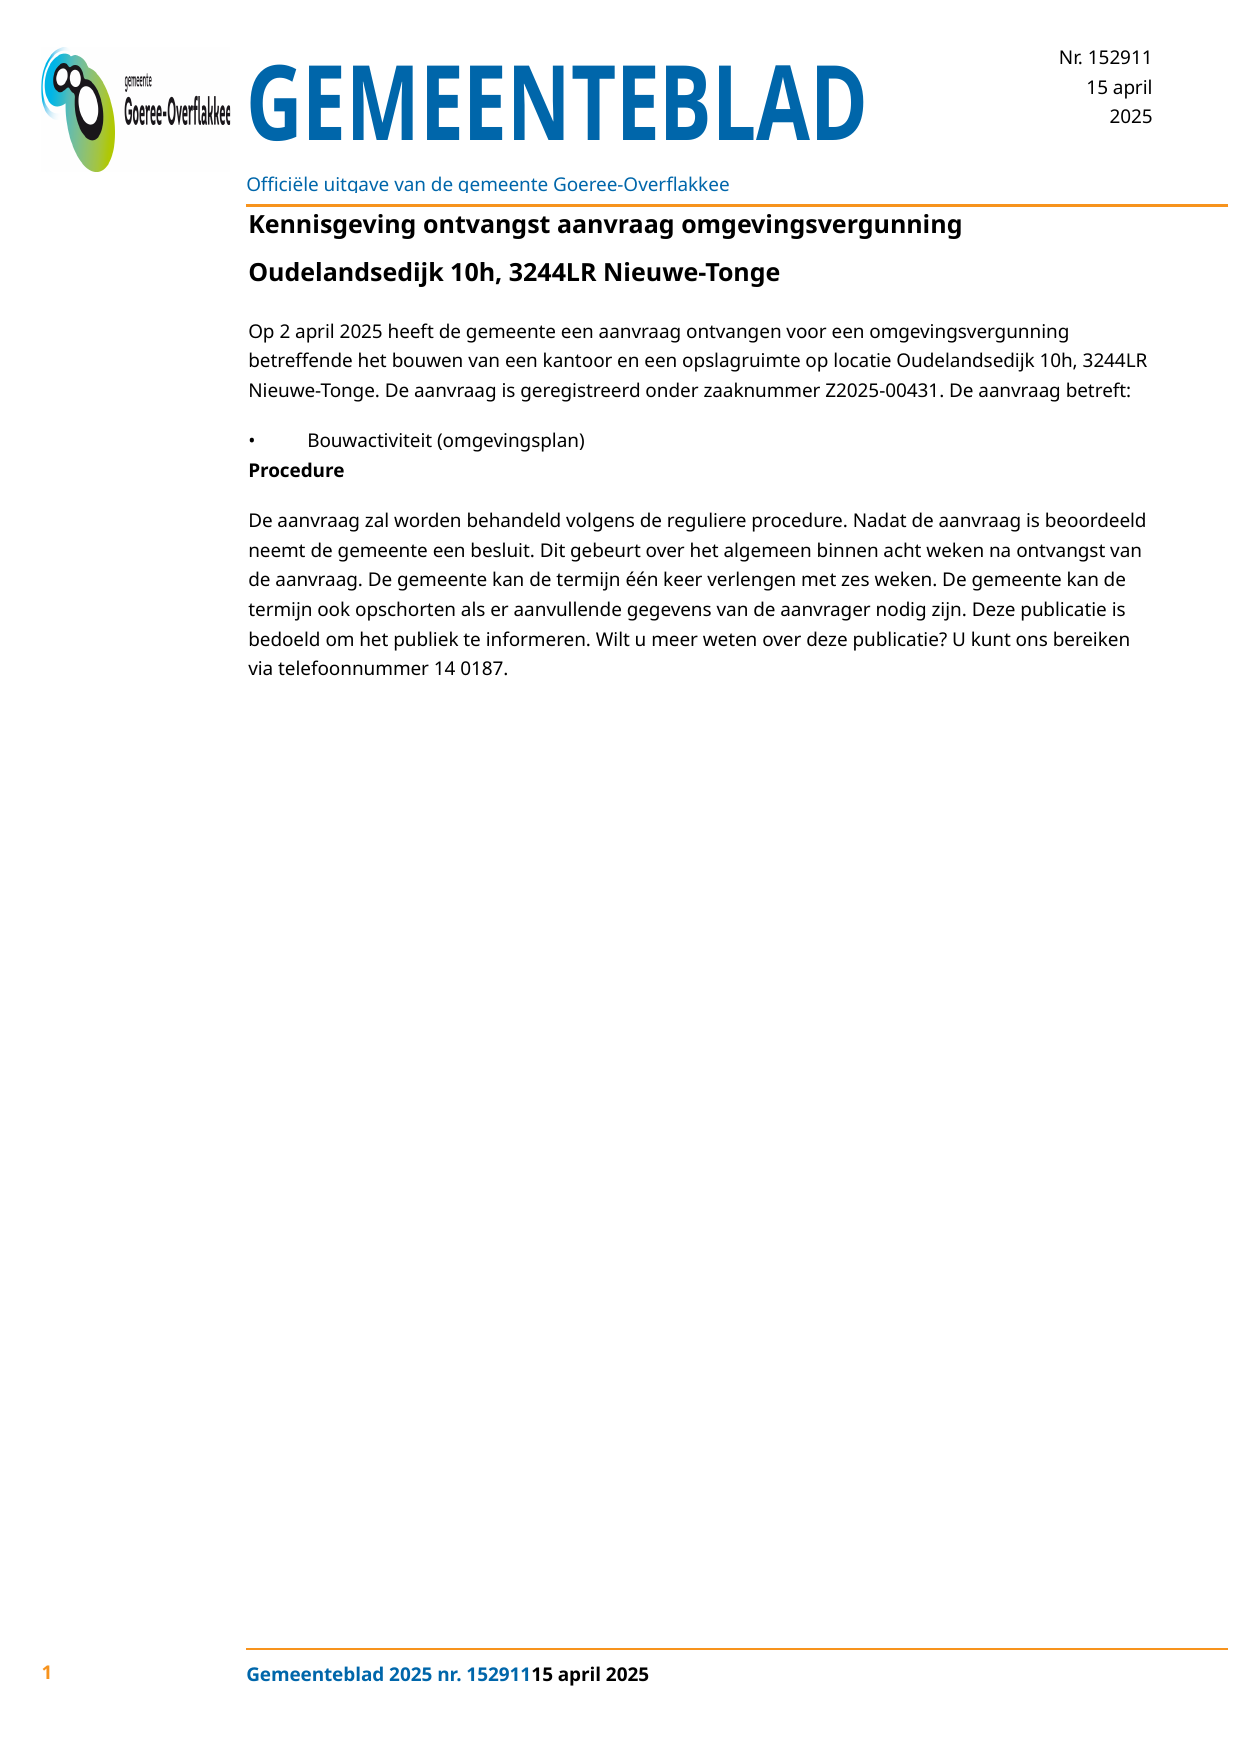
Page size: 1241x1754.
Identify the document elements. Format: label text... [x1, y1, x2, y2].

text Procedure [248, 457, 1152, 483]
picture [41, 47, 231, 172]
text Op 2 april 2025 heeft de gemeente een aanvraag ontvangen voor een omgevingsvergunning betreffende het bouwen van een kantoor en een opslagruimte op locatie Oudelandsedijk 10h, 3244LR Nieuwe-Tonge. De aanvraag is geregistreerd onder zaaknummer Z2025-00431. De aanvraag betreft: [248, 318, 1152, 403]
text De aanvraag zal worden behandeld volgens de reguliere procedure. Nadat de aanvraag is beoordeeld neemt de gemeente een besluit. Dit gebeurt over het algemeen binnen acht weken na ontvangst van de aanvraag. De gemeente kan de termijn één keer verlengen met zes weken. De gemeente kan de termijn ook opschorten als er aanvullende gegevens van de aanvrager nodig zijn. Deze publicatie is bedoeld om het publiek te informeren. Wilt u meer weten over deze publicatie? U kunt ons bereiken via telefoonnummer 14 0187. [248, 507, 1152, 681]
list Bouwactiviteit (omgevingsplan) [248, 427, 1152, 453]
text Kennisgeving ontvangst aanvraag omgevingsvergunning Oudelandsedijk 10h, 3244LR Nieuwe-Tonge [248, 207, 1152, 288]
